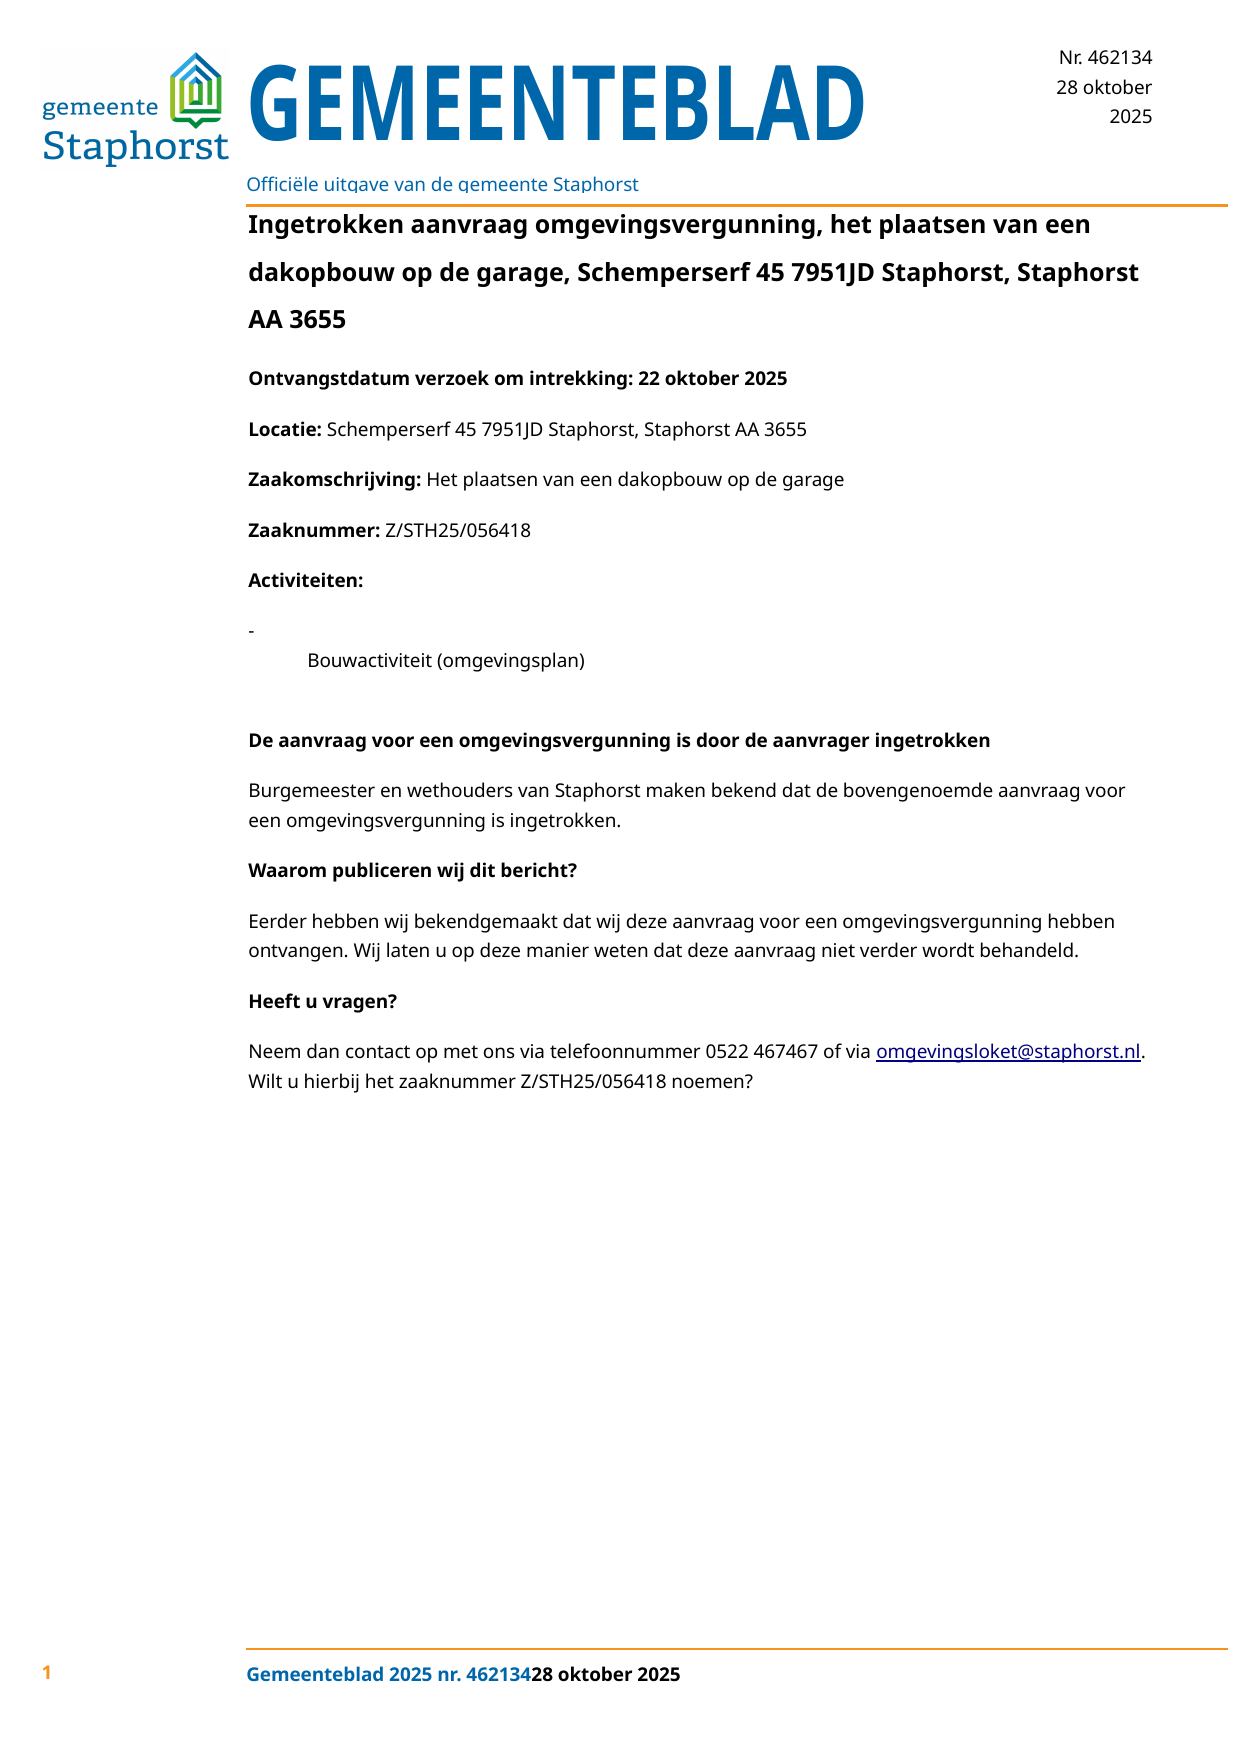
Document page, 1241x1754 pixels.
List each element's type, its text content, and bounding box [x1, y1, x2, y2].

text Ontvangstdatum verzoek om intrekking: 22 oktober 2025 [248, 366, 1152, 391]
text Ingetrokken aanvraag omgevingsvergunning, het plaatsen van een dakopbouw op de garage, Schemperserf 45 7951JD Staphorst, Staphorst AA 3655 [248, 207, 1152, 336]
text Heeft u vragen? [248, 988, 1152, 1014]
list Bouwactiviteit (omgevingsplan) [248, 647, 1152, 673]
text De aanvraag voor een omgevingsvergunning is door de aanvrager ingetrokken [248, 727, 1152, 753]
picture [41, 47, 231, 172]
text Zaaknummer: Z/STH25/056418 [248, 517, 1152, 542]
text Activiteiten: [248, 567, 1152, 593]
text Eerder hebben wij bekendgemaakt dat wij deze aanvraag voor een omgevingsvergunning hebben ontvangen. Wij laten u op deze manier weten dat deze aanvraag niet verder wordt behandeld. [248, 908, 1152, 963]
text Neem dan contact op met ons via telefoonnummer 0522 467467 of via omgevingsloket@staphorst.nl. Wilt u hierbij het zaaknummer Z/STH25/056418 noemen? [248, 1038, 1152, 1094]
text Zaakomschrijving: Het plaatsen van een dakopbouw op de garage [248, 466, 1152, 492]
text Locatie: Schemperserf 45 7951JD Staphorst, Staphorst AA 3655 [248, 416, 1152, 442]
text Waarom publiceren wij dit bericht? [248, 858, 1152, 883]
text Burgemeester en wethouders van Staphorst maken bekend dat de bovengenoemde aanvraag voor een omgevingsvergunning is ingetrokken. [248, 778, 1152, 833]
